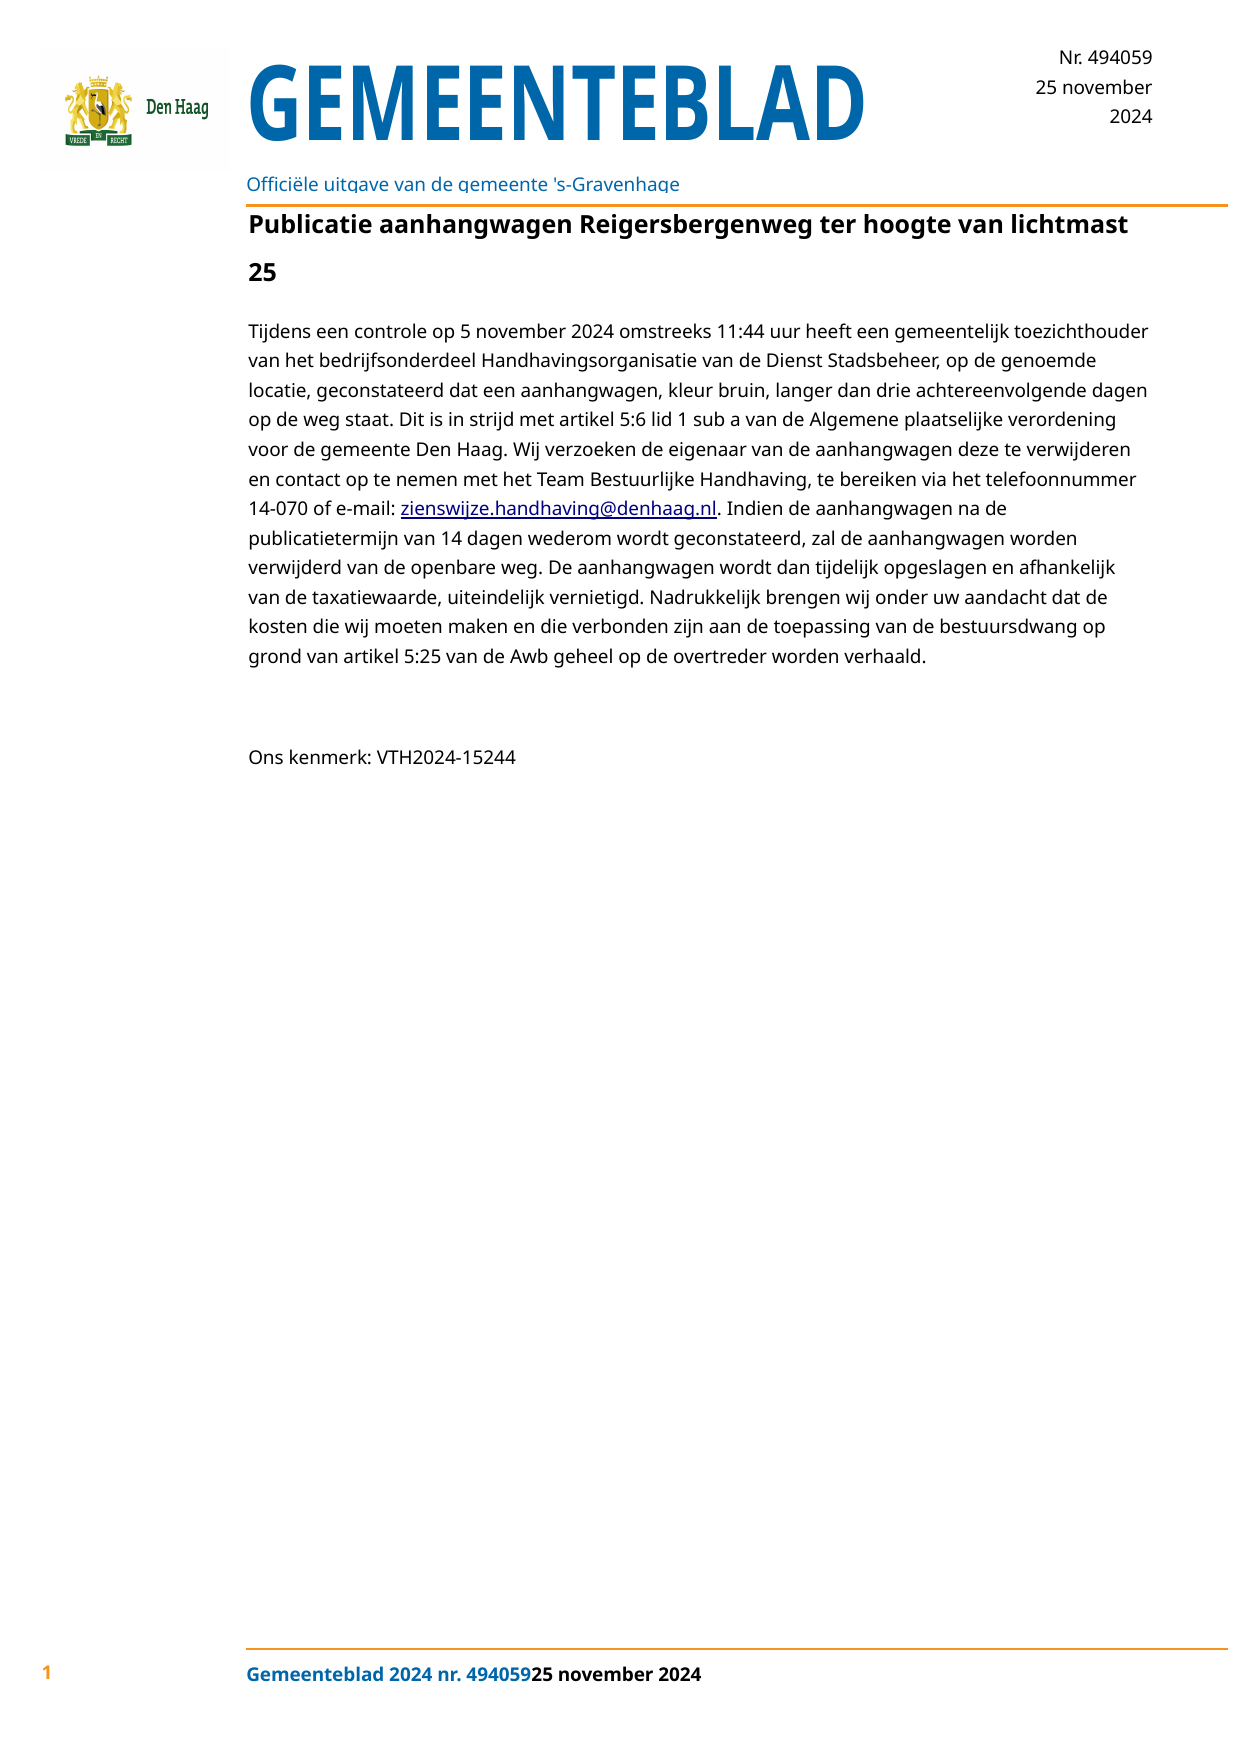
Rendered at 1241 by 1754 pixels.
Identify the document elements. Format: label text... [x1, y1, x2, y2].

text Tijdens een controle op 5 november 2024 omstreeks 11:44 uur heeft een gemeentelijk toezichthouder van het bedrijfsonderdeel Handhavingsorganisatie van de Dienst Stadsbeheer, op de genoemde locatie, geconstateerd dat een aanhangwagen, kleur bruin, langer dan drie achtereenvolgende dagen op de weg staat. Dit is in strijd met artikel 5:6 lid 1 sub a van de Algemene plaatselijke verordening voor de gemeente Den Haag. Wij verzoeken de eigenaar van de aanhangwagen deze te verwijderen en contact op te nemen met het Team Bestuurlijke Handhaving, te bereiken via het telefoonnummer 14-070 of e-mail: zienswijze.handhaving@denhaag.nl. Indien de aanhangwagen na de publicatietermijn van 14 dagen wederom wordt geconstateerd, zal de aanhangwagen worden verwijderd van de openbare weg. De aanhangwagen wordt dan tijdelijk opgeslagen en afhankelijk van de taxatiewaarde, uiteindelijk vernietigd. Nadrukkelijk brengen wij onder uw aandacht dat de kosten die wij moeten maken en die verbonden zijn aan de toepassing van de bestuursdwang op grond van artikel 5:25 van de Awb geheel op de overtreder worden verhaald. [248, 318, 1152, 669]
picture [41, 47, 231, 172]
text Ons kenmerk: VTH2024-15244 [248, 744, 1152, 770]
text Publicatie aanhangwagen Reigersbergenweg ter hoogte van lichtmast 25 [248, 207, 1152, 288]
